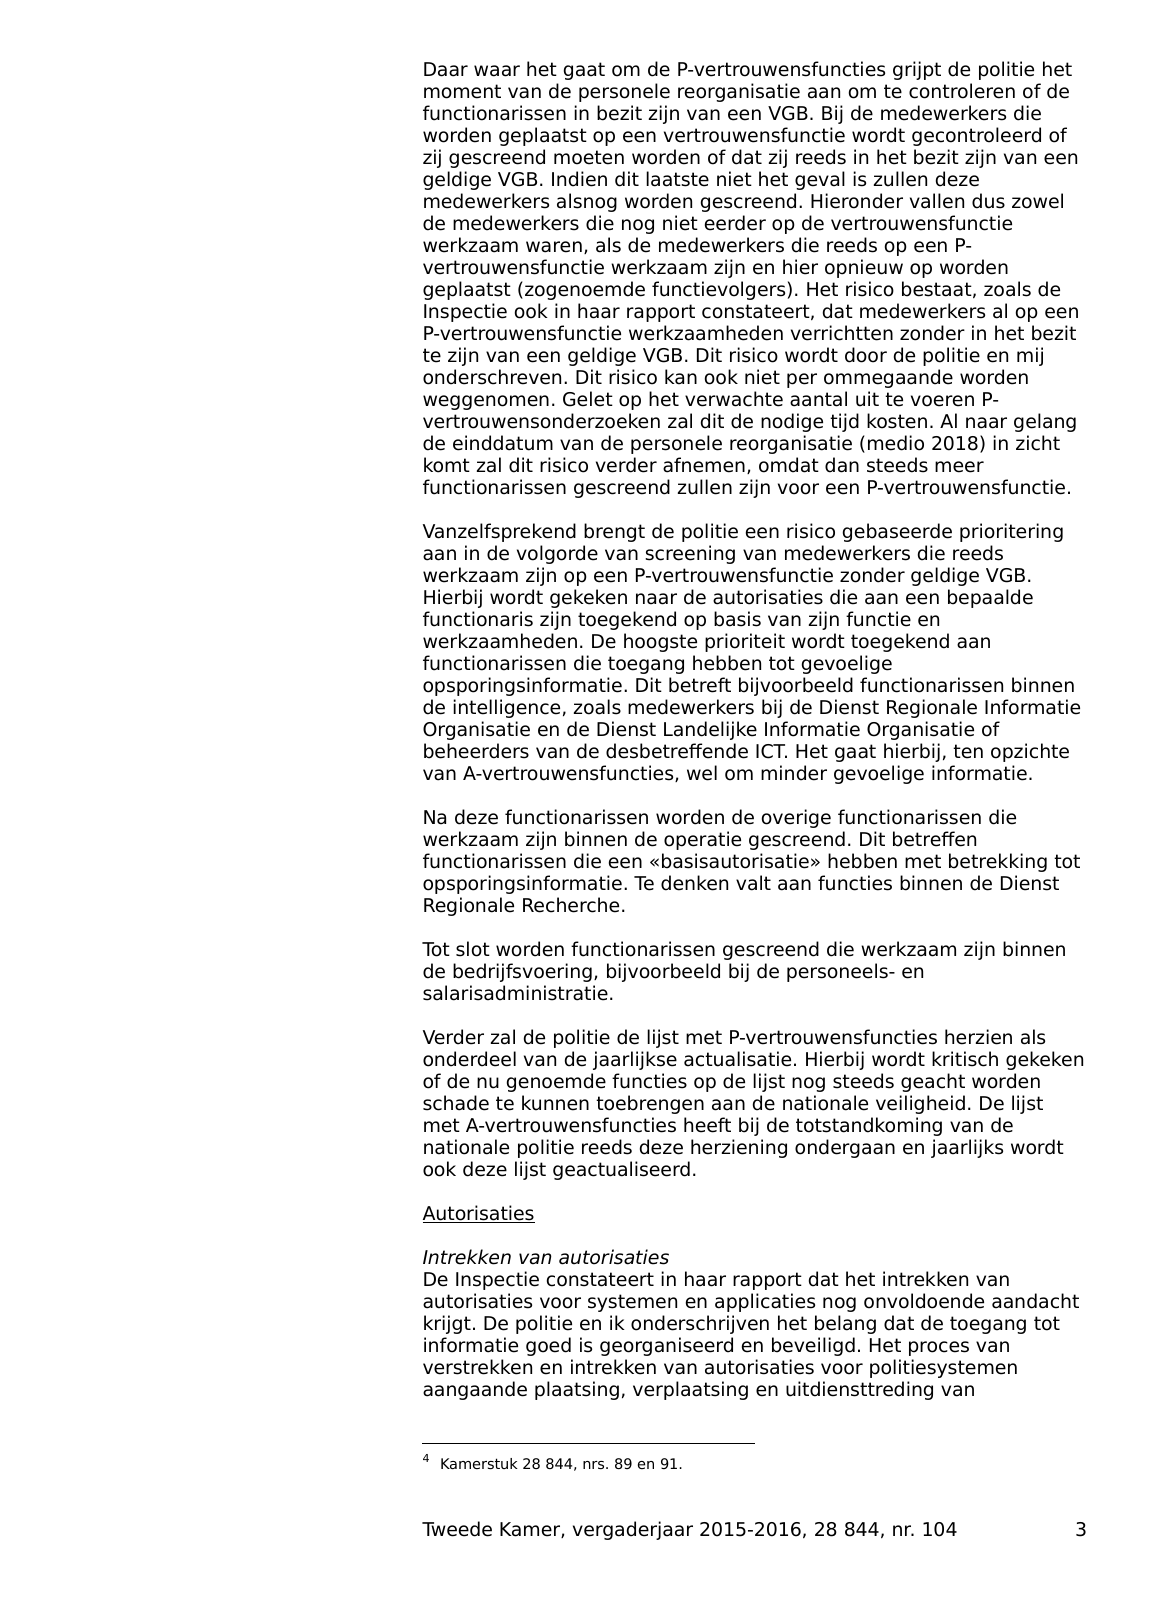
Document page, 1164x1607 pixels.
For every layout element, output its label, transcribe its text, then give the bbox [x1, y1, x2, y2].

text Daar waar het gaat om de P-vertrouwensfuncties grijpt de politie het moment van de personele reorganisatie aan om te controleren of de functionarissen in bezit zijn van een VGB. Bij de medewerkers die worden geplaatst op een vertrouwensfunctie wordt gecontroleerd of zij gescreend moeten worden of dat zij reeds in het bezit zijn van een geldige VGB. Indien dit laatste niet het geval is zullen deze medewerkers alsnog worden gescreend. Hieronder vallen dus zowel de medewerkers die nog niet eerder op de vertrouwensfunctie werkzaam waren, als de medewerkers die reeds op een P-vertrouwensfunctie werkzaam zijn en hier opnieuw op worden geplaatst (zogenoemde functievolgers). Het risico bestaat, zoals de Inspectie ook in haar rapport constateert, dat medewerkers al op een P-vertrouwensfunctie werkzaamheden verrichtten zonder in het bezit te zijn van een geldige VGB. Dit risico wordt door de politie en mij onderschreven. Dit risico kan ook niet per ommegaande worden weggenomen. Gelet op het verwachte aantal uit te voeren P-vertrouwensonderzoeken zal dit de nodige tijd kosten. Al naar gelang de einddatum van de personele reorganisatie (medio 2018) in zicht komt zal dit risico verder afnemen, omdat dan steeds meer functionarissen gescreend zullen zijn voor een P-vertrouwensfunctie. [422, 59, 1087, 499]
text Intrekken van autorisaties [422, 1247, 1087, 1269]
subtitle Autorisaties [422, 1203, 1087, 1225]
text Vanzelfsprekend brengt de politie een risico gebaseerde prioritering aan in de volgorde van screening van medewerkers die reeds werkzaam zijn op een P-vertrouwensfunctie zonder geldige VGB. Hierbij wordt gekeken naar de autorisaties die aan een bepaalde functionaris zijn toegekend op basis van zijn functie en werkzaamheden. De hoogste prioriteit wordt toegekend aan functionarissen die toegang hebben tot gevoelige opsporingsinformatie. Dit betreft bijvoorbeeld functionarissen binnen de intelligence, zoals medewerkers bij de Dienst Regionale Informatie Organisatie en de Dienst Landelijke Informatie Organisatie of beheerders van de desbetreffende ICT. Het gaat hierbij, ten opzichte van A-vertrouwensfuncties, wel om minder gevoelige informatie. [422, 521, 1087, 784]
text De Inspectie constateert in haar rapport dat het intrekken van autorisaties voor systemen en applicaties nog onvoldoende aandacht krijgt. De politie en ik onderschrijven het belang dat de toegang tot informatie goed is georganiseerd en beveiligd. Het proces van verstrekken en intrekken van autorisaties voor politiesystemen aangaande plaatsing, verplaatsing en uitdiensttreding van [422, 1269, 1087, 1401]
text Na deze functionarissen worden de overige functionarissen die werkzaam zijn binnen de operatie gescreend. Dit betreffen functionarissen die een «basisautorisatie» hebben met betrekking tot opsporingsinformatie. Te denken valt aan functies binnen de Dienst Regionale Recherche. [422, 807, 1087, 917]
text Tot slot worden functionarissen gescreend die werkzaam zijn binnen de bedrijfsvoering, bijvoorbeeld bij de personeels- en salarisadministratie. [422, 939, 1087, 1005]
text Verder zal de politie de lijst met P-vertrouwensfuncties herzien als onderdeel van de jaarlijkse actualisatie. Hierbij wordt kritisch gekeken of de nu genoemde functies op de lijst nog steeds geacht worden schade te kunnen toebrengen aan de nationale veiligheid. De lijst met A-vertrouwensfuncties heeft bij de totstandkoming van de nationale politie reeds deze herziening ondergaan en jaarlijks wordt ook deze lijst geactualiseerd. [422, 1027, 1087, 1181]
text Kamerstuk 28 844, nrs. 89 en 91. [422, 1452, 1087, 1474]
